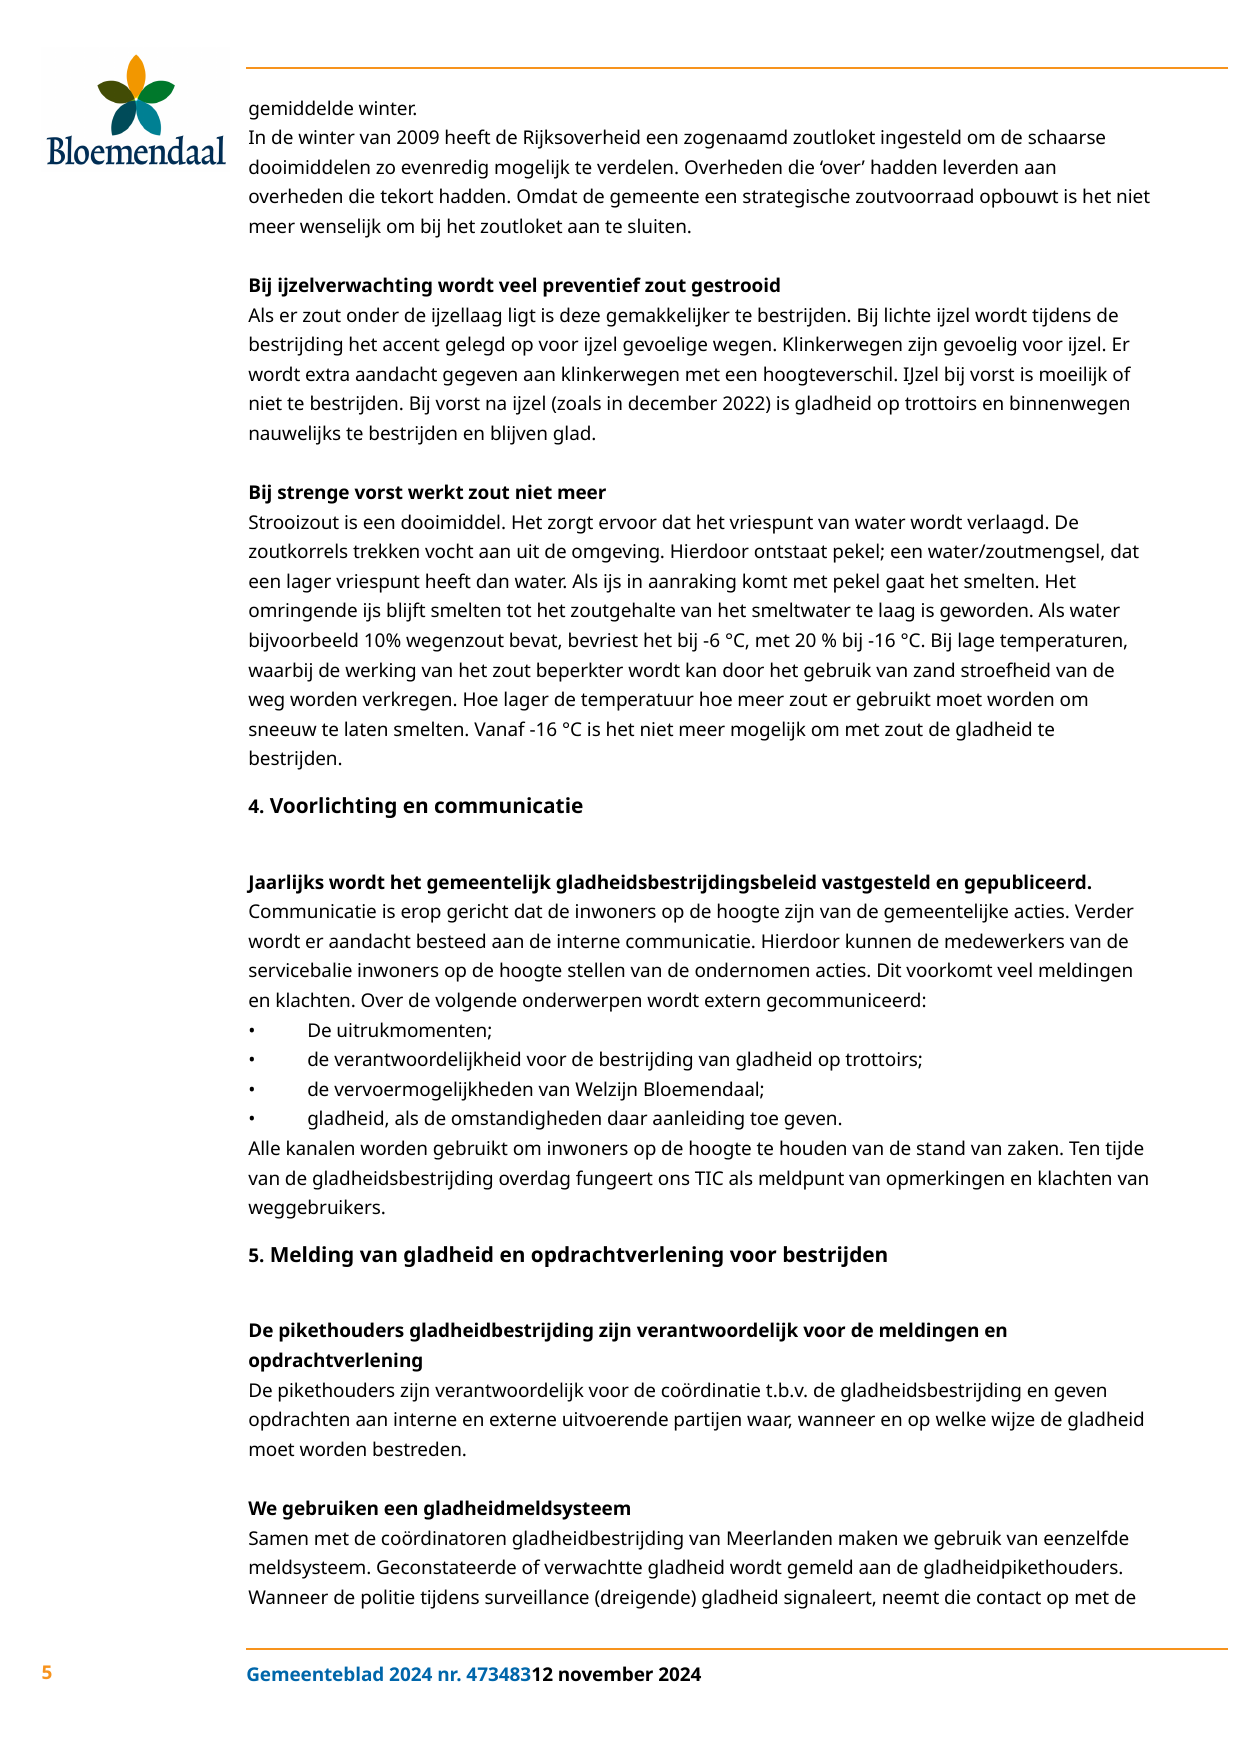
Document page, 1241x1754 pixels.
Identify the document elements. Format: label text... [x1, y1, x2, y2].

text Alle kanalen worden gebruikt om inwoners op de hoogte te houden van de stand van zaken. Ten tijde van de gladheidsbestrijding overdag fungeert ons TIC als meldpunt van opmerkingen en klachten van weggebruikers. [248, 1135, 1152, 1220]
text In de winter van 2009 heeft de Rijksoverheid een zogenaamd zoutloket ingesteld om de schaarse dooimiddelen zo evenredig mogelijk te verdelen. Overheden die ‘over’ hadden leverden aan overheden die tekort hadden. Omdat de gemeente een strategische zoutvoorraad opbouwt is het niet meer wenselijk om bij het zoutloket aan te sluiten. [248, 124, 1152, 239]
text 5. Melding van gladheid en opdrachtverlening voor bestrijden [248, 1240, 1152, 1268]
text gemiddelde winter. [248, 95, 1152, 121]
text Communicatie is erop gericht dat de inwoners op de hoogte zijn van de gemeentelijke acties. Verder wordt er aandacht besteed aan de interne communicatie. Hierdoor kunnen de medewerkers van de servicebalie inwoners op de hoogte stellen van de ondernomen acties. Dit voorkomt veel meldingen en klachten. Over de volgende onderwerpen wordt extern gecommuniceerd: [248, 898, 1152, 1013]
list de vervoermogelijkheden van Welzijn Bloemendaal; [248, 1076, 1152, 1102]
text De pikethouders gladheidbestrijding zijn verantwoordelijk voor de meldingen en opdrachtverlening [248, 1318, 1152, 1373]
text Strooizout is een dooimiddel. Het zorgt ervoor dat het vriespunt van water wordt verlaagd. De zoutkorrels trekken vocht aan uit de omgeving. Hierdoor ontstaat pekel; een water/zoutmengsel, dat een lager vriespunt heeft dan water. Als ijs in aanraking komt met pekel gaat het smelten. Het omringende ijs blijft smelten tot het zoutgehalte van het smeltwater te laag is geworden. Als water bijvoorbeeld 10% wegenzout bevat, bevriest het bij -6 °C, met 20 % bij -16 °C. Bij lage temperaturen, waarbij de werking van het zout beperkter wordt kan door het gebruik van zand stroefheid van de weg worden verkregen. Hoe lager de temperatuur hoe meer zout er gebruikt moet worden om sneeuw te laten smelten. Vanaf -16 °C is het niet meer mogelijk om met zout de gladheid te bestrijden. [248, 509, 1152, 771]
text Jaarlijks wordt het gemeentelijk gladheidsbestrijdingsbeleid vastgesteld en gepubliceerd. [248, 869, 1152, 895]
text Als er zout onder de ijzellaag ligt is deze gemakkelijker te bestrijden. Bij lichte ijzel wordt tijdens de bestrijding het accent gelegd op voor ijzel gevoelige wegen. Klinkerwegen zijn gevoelig voor ijzel. Er wordt extra aandacht gegeven aan klinkerwegen met een hoogteverschil. IJzel bij vorst is moeilijk of niet te bestrijden. Bij vorst na ijzel (zoals in december 2022) is gladheid op trottoirs en binnenwegen nauwelijks te bestrijden en blijven glad. [248, 302, 1152, 446]
text Bij strenge vorst werkt zout niet meer [248, 479, 1152, 505]
picture [41, 47, 231, 172]
text Bij ijzelverwachting wordt veel preventief zout gestrooid [248, 272, 1152, 298]
text De pikethouders zijn verantwoordelijk voor de coördinatie t.b.v. de gladheidsbestrijding en geven opdrachten aan interne en externe uitvoerende partijen waar, wanneer en op welke wijze de gladheid moet worden bestreden. [248, 1377, 1152, 1462]
text We gebruiken een gladheidmeldsysteem [248, 1495, 1152, 1521]
list gladheid, als de omstandigheden daar aanleiding toe geven. [248, 1106, 1152, 1131]
list De uitrukmomenten; [248, 1017, 1152, 1043]
text 4. Voorlichting en communicatie [248, 791, 1152, 820]
list de verantwoordelijkheid voor de bestrijding van gladheid op trottoirs; [248, 1046, 1152, 1072]
text Samen met de coördinatoren gladheidbestrijding van Meerlanden maken we gebruik van eenzelfde meldsysteem. Geconstateerde of verwachtte gladheid wordt gemeld aan de gladheidpikethouders. Wanneer de politie tijdens surveillance (dreigende) gladheid signaleert, neemt die contact op met de [248, 1525, 1152, 1610]
